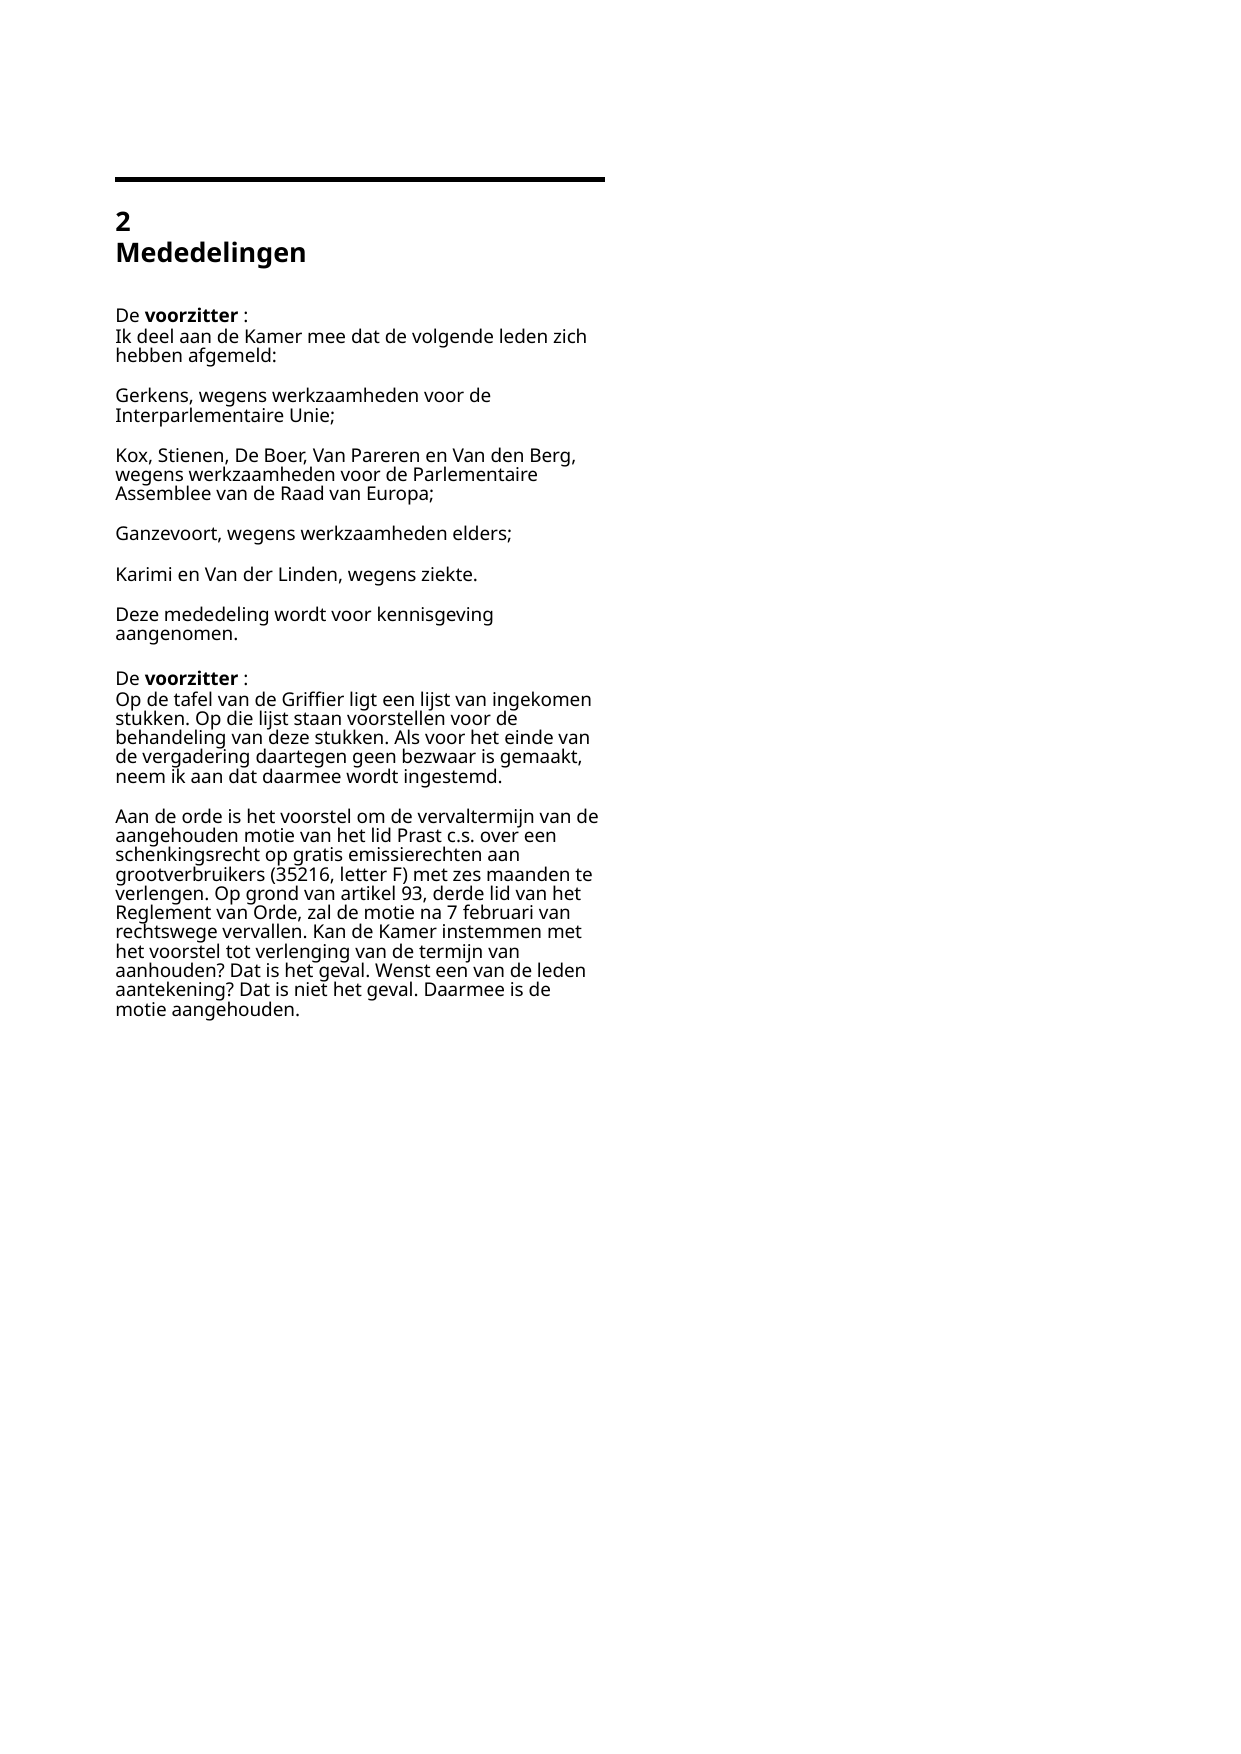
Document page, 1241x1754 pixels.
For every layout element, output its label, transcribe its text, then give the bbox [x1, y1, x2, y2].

text Op de tafel van de Griffier ligt een lijst van ingekomen stukken. Op die lijst staan voorstellen voor de behandeling van deze stukken. Als voor het einde van de vergadering daartegen geen bezwaar is gemaakt, neem ik aan dat daarmee wordt ingestemd. [115, 691, 605, 787]
text De voorzitter : [115, 665, 605, 691]
text Deze mededeling wordt voor kennisgeving aangenomen. [115, 606, 605, 644]
text Ganzevoort, wegens werkzaamheden elders; [115, 525, 605, 545]
text Ik deel aan de Kamer mee dat de volgende leden zich hebben afgemeld: [115, 328, 605, 367]
text Kox, Stienen, De Boer, Van Pareren en Van den Berg, wegens werkzaamheden voor de Parlementaire Assemblee van de Raad van Europa; [115, 447, 605, 504]
text Karimi en Van der Linden, wegens ziekte. [115, 566, 605, 585]
text 2 [115, 203, 605, 239]
text Gerkens, wegens werkzaamheden voor de Interparlementaire Unie; [115, 387, 605, 426]
text Aan de orde is het voorstel om de vervaltermijn van de aangehouden motie van het lid Prast c.s. over een schenkingsrecht op gratis emissierechten aan grootverbruikers (35216, letter F) met zes maanden te verlengen. Op grond van artikel 93, derde lid van het Reglement van Orde, zal de motie na 7 februari van rechtswege vervallen. Kan de Kamer instemmen met het voorstel tot verlenging van de termijn van aanhouden? Dat is het geval. Wenst een van de leden aantekening? Dat is niet het geval. Daarmee is de motie aangehouden. [115, 808, 605, 1020]
text De voorzitter : [115, 302, 605, 328]
text Mededelingen [115, 239, 605, 283]
